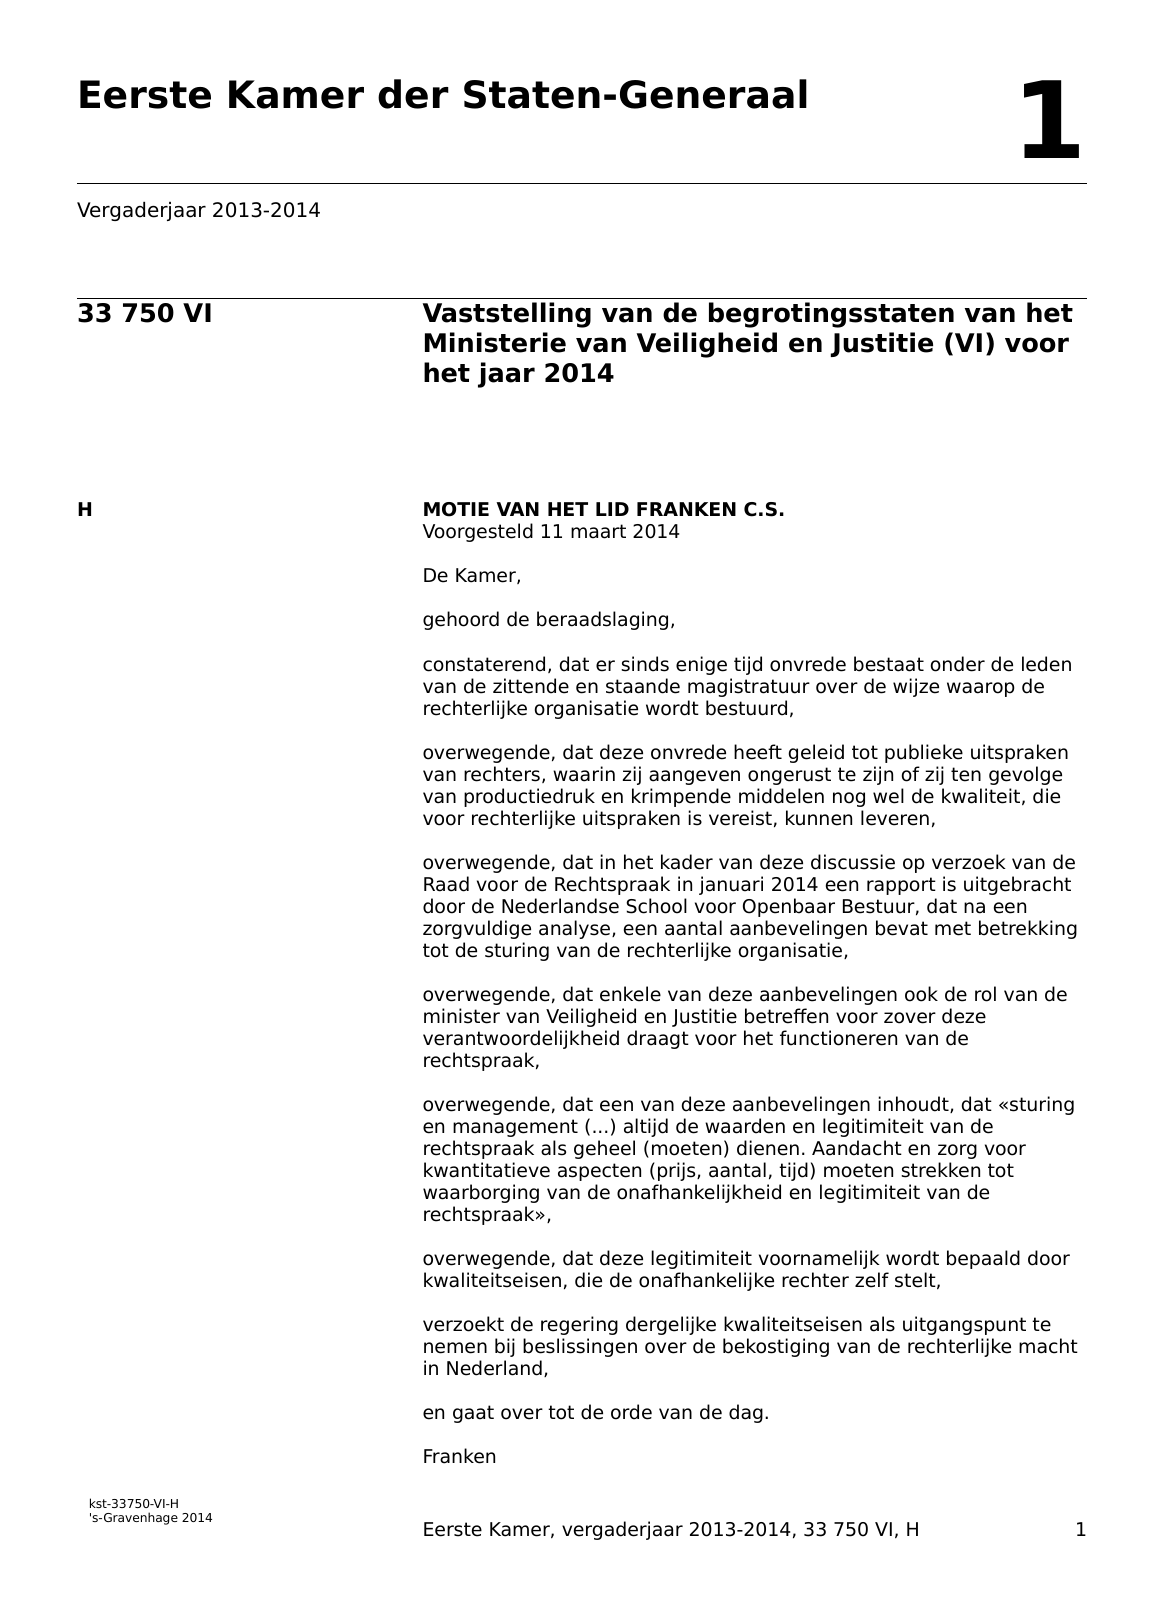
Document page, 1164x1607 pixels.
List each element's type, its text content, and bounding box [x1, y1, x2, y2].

text overwegende, dat een van deze aanbevelingen inhoudt, dat «sturing en management (...) altijd de waarden en legitimiteit van de rechtspraak als geheel (moeten) dienen. Aandacht en zorg voor kwantitatieve aspecten (prijs, aantal, tijd) moeten strekken tot waarborging van de onafhankelijkheid en legitimiteit van de rechtspraak», [422, 1094, 1087, 1226]
table_header Eerste Kamer der Staten-Generaal [77, 59, 886, 183]
text overwegende, dat deze legitimiteit voornamelijk wordt bepaald door kwaliteitseisen, die de onafhankelijke rechter zelf stelt, [422, 1248, 1087, 1292]
subtitle 33 750 VI Vaststelling van de begrotingsstaten van het Ministerie van Veiligheid en Justitie (VI) voor het jaar 2014 [77, 299, 1087, 388]
text verzoekt de regering dergelijke kwaliteitseisen als uitgangspunt te nemen bij beslissingen over de bekostiging van de rechterlijke macht in Nederland, [422, 1314, 1087, 1380]
text Voorgesteld 11 maart 2014 [422, 521, 1087, 543]
text overwegende, dat in het kader van deze discussie op verzoek van de Raad voor de Rechtspraak in januari 2014 een rapport is uitgebracht door de Nederlandse School voor Openbaar Bestuur, dat na een zorgvuldige analyse, een aantal aanbevelingen bevat met betrekking tot de sturing van de rechterlijke organisatie, [422, 852, 1087, 962]
text 's-Gravenhage 2014 [88, 1511, 323, 1525]
table_cell Vergaderjaar 2013-2014 [77, 184, 1087, 298]
text Franken [422, 1446, 1087, 1468]
text kst-33750-VI-H [88, 1497, 323, 1511]
table_header 1 [886, 59, 1087, 183]
text constaterend, dat er sinds enige tijd onvrede bestaat onder de leden van de zittende en staande magistratuur over de wijze waarop de rechterlijke organisatie wordt bestuurd, [422, 653, 1087, 719]
text en gaat over tot de orde van de dag. [422, 1402, 1087, 1424]
text overwegende, dat deze onvrede heeft geleid tot publieke uitspraken van rechters, waarin zij aangeven ongerust te zijn of zij ten gevolge van productiedruk en krimpende middelen nog wel de kwaliteit, die voor rechterlijke uitspraken is vereist, kunnen leveren, [422, 742, 1087, 829]
text De Kamer, [422, 565, 1087, 587]
text overwegende, dat enkele van deze aanbevelingen ook de rol van de minister van Veiligheid en Justitie betreffen voor zover deze verantwoordelijkheid draagt voor het functioneren van de rechtspraak, [422, 984, 1087, 1072]
text gehoord de beraadslaging, [422, 609, 1087, 631]
subtitle H MOTIE VAN HET LID FRANKEN C.S. [77, 499, 1087, 521]
